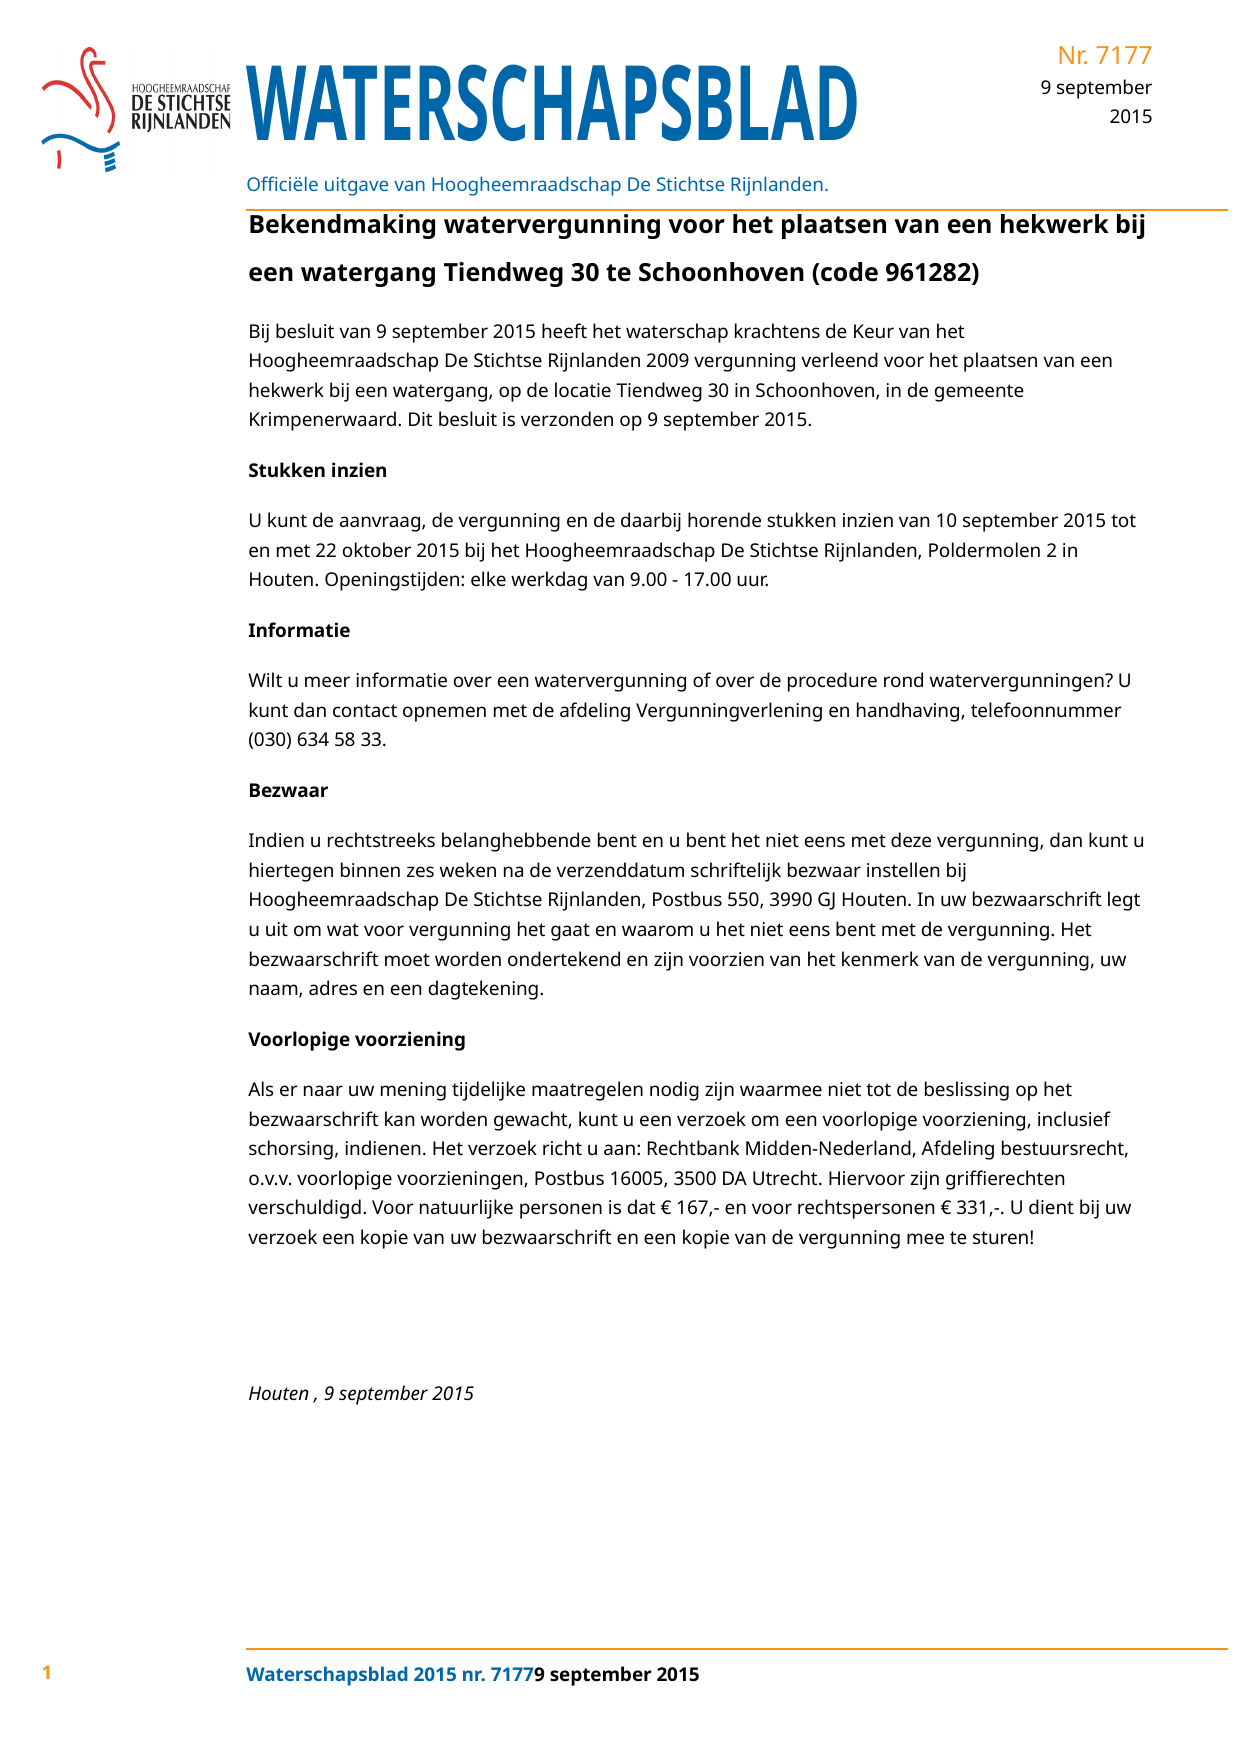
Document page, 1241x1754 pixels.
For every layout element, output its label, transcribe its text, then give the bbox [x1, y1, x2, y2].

text Wilt u meer informatie over een watervergunning of over de procedure rond watervergunningen? U kunt dan contact opnemen met de afdeling Vergunningverlening en handhaving, telefoonnummer (030) 634 58 33. [248, 667, 1152, 752]
text Houten , 9 september 2015 [248, 1380, 1152, 1406]
text Als er naar uw mening tijdelijke maatregelen nodig zijn waarmee niet tot de beslissing op het bezwaarschrift kan worden gewacht, kunt u een verzoek om een voorlopige voorziening, inclusief schorsing, indienen. Het verzoek richt u aan: Rechtbank Midden-Nederland, Afdeling bestuursrecht, o.v.v. voorlopige voorzieningen, Postbus 16005, 3500 DA Utrecht. Hiervoor zijn griffierechten verschuldigd. Voor natuurlijke personen is dat € 167,- en voor rechtspersonen € 331,-. U dient bij uw verzoek een kopie van uw bezwaarschrift en een kopie van de vergunning mee te sturen! [248, 1076, 1152, 1250]
text Informatie [248, 617, 1152, 643]
text Bezwaar [248, 777, 1152, 803]
picture [41, 47, 231, 172]
text U kunt de aanvraag, de vergunning en de daarbij horende stukken inzien van 10 september 2015 tot en met 22 oktober 2015 bij het Hoogheemraadschap De Stichtse Rijnlanden, Poldermolen 2 in Houten. Openingstijden: elke werkdag van 9.00 - 17.00 uur. [248, 507, 1152, 592]
text Bij besluit van 9 september 2015 heeft het waterschap krachtens de Keur van het Hoogheemraadschap De Stichtse Rijnlanden 2009 vergunning verleend voor het plaatsen van een hekwerk bij een watergang, op de locatie Tiendweg 30 in Schoonhoven, in de gemeente Krimpenerwaard. Dit besluit is verzonden op 9 september 2015. [248, 318, 1152, 432]
text Indien u rechtstreeks belanghebbende bent en u bent het niet eens met deze vergunning, dan kunt u hiertegen binnen zes weken na de verzenddatum schriftelijk bezwaar instellen bij Hoogheemraadschap De Stichtse Rijnlanden, Postbus 550, 3990 GJ Houten. In uw bezwaarschrift legt u uit om wat voor vergunning het gaat en waarom u het niet eens bent met de vergunning. Het bezwaarschrift moet worden ondertekend en zijn voorzien van het kenmerk van de vergunning, uw naam, adres en een dagtekening. [248, 827, 1152, 1001]
text Voorlopige voorziening [248, 1026, 1152, 1052]
text Bekendmaking watervergunning voor het plaatsen van een hekwerk bij een watergang Tiendweg 30 te Schoonhoven (code 961282) [248, 211, 1152, 288]
text Stukken inzien [248, 457, 1152, 483]
